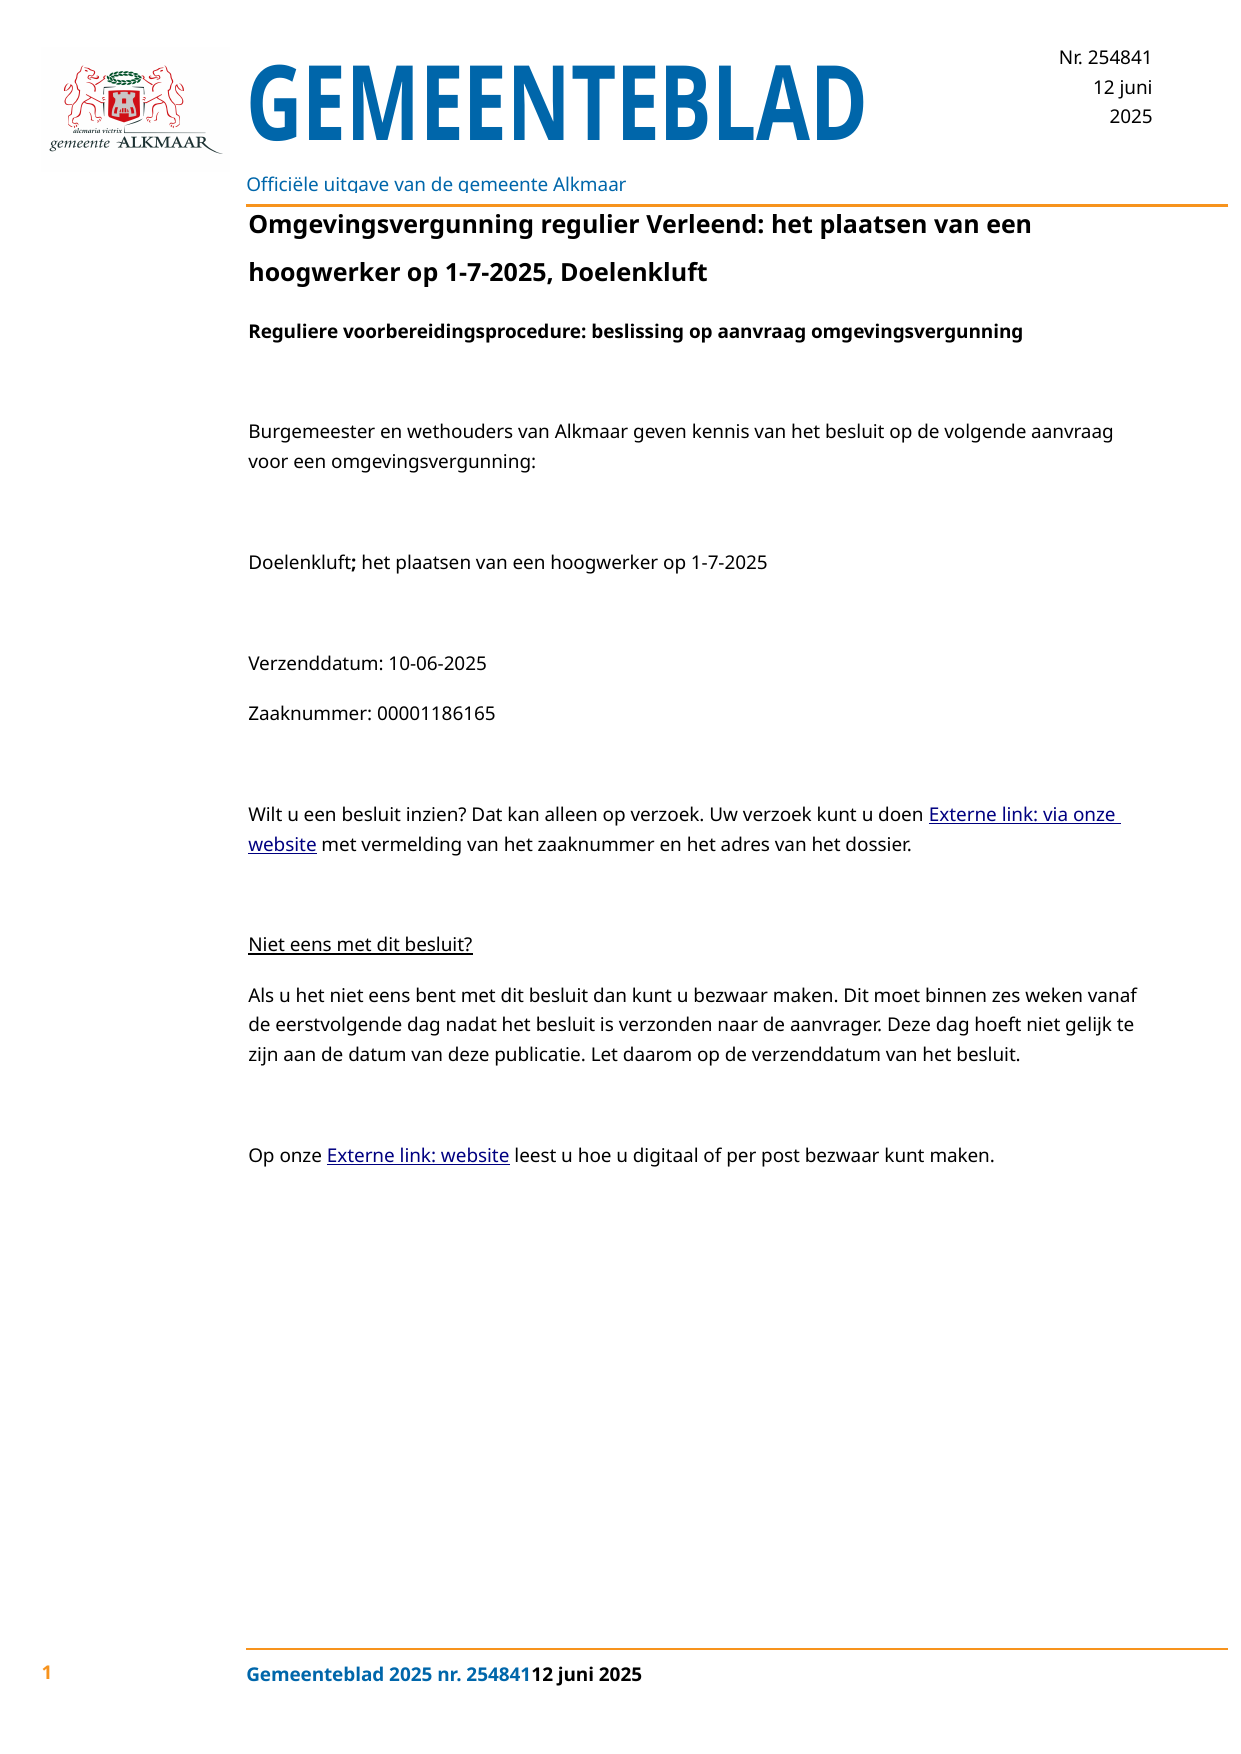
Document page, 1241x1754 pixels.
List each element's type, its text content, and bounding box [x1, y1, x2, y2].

text Burgemeester en wethouders van Alkmaar geven kennis van het besluit op de volgende aanvraag voor een omgevingsvergunning: [248, 419, 1152, 474]
text Op onze Externe link: website leest u hoe u digitaal of per post bezwaar kunt maken. [248, 1142, 1152, 1168]
picture [41, 47, 231, 172]
text Zaaknummer: 00001186165 [248, 700, 1152, 726]
text Reguliere voorbereidingsprocedure: beslissing op aanvraag omgevingsvergunning [248, 318, 1152, 344]
text Doelenkluft; het plaatsen van een hoogwerker op 1-7-2025 [248, 549, 1152, 575]
text Omgevingsvergunning regulier Verleend: het plaatsen van een hoogwerker op 1-7-2025, Doelenkluft [248, 207, 1152, 288]
text Niet eens met dit besluit? [248, 932, 1152, 957]
text Verzenddatum: 10-06-2025 [248, 650, 1152, 676]
text Wilt u een besluit inzien? Dat kan alleen op verzoek. Uw verzoek kunt u doen Externe link: via onze website met vermelding van het zaaknummer en het adres van het dossier. [248, 801, 1152, 857]
text Als u het niet eens bent met dit besluit dan kunt u bezwaar maken. Dit moet binnen zes weken vanaf de eerstvolgende dag nadat het besluit is verzonden naar de aanvrager. Deze dag hoeft niet gelijk te zijn aan de datum van deze publicatie. Let daarom op de verzenddatum van het besluit. [248, 982, 1152, 1067]
